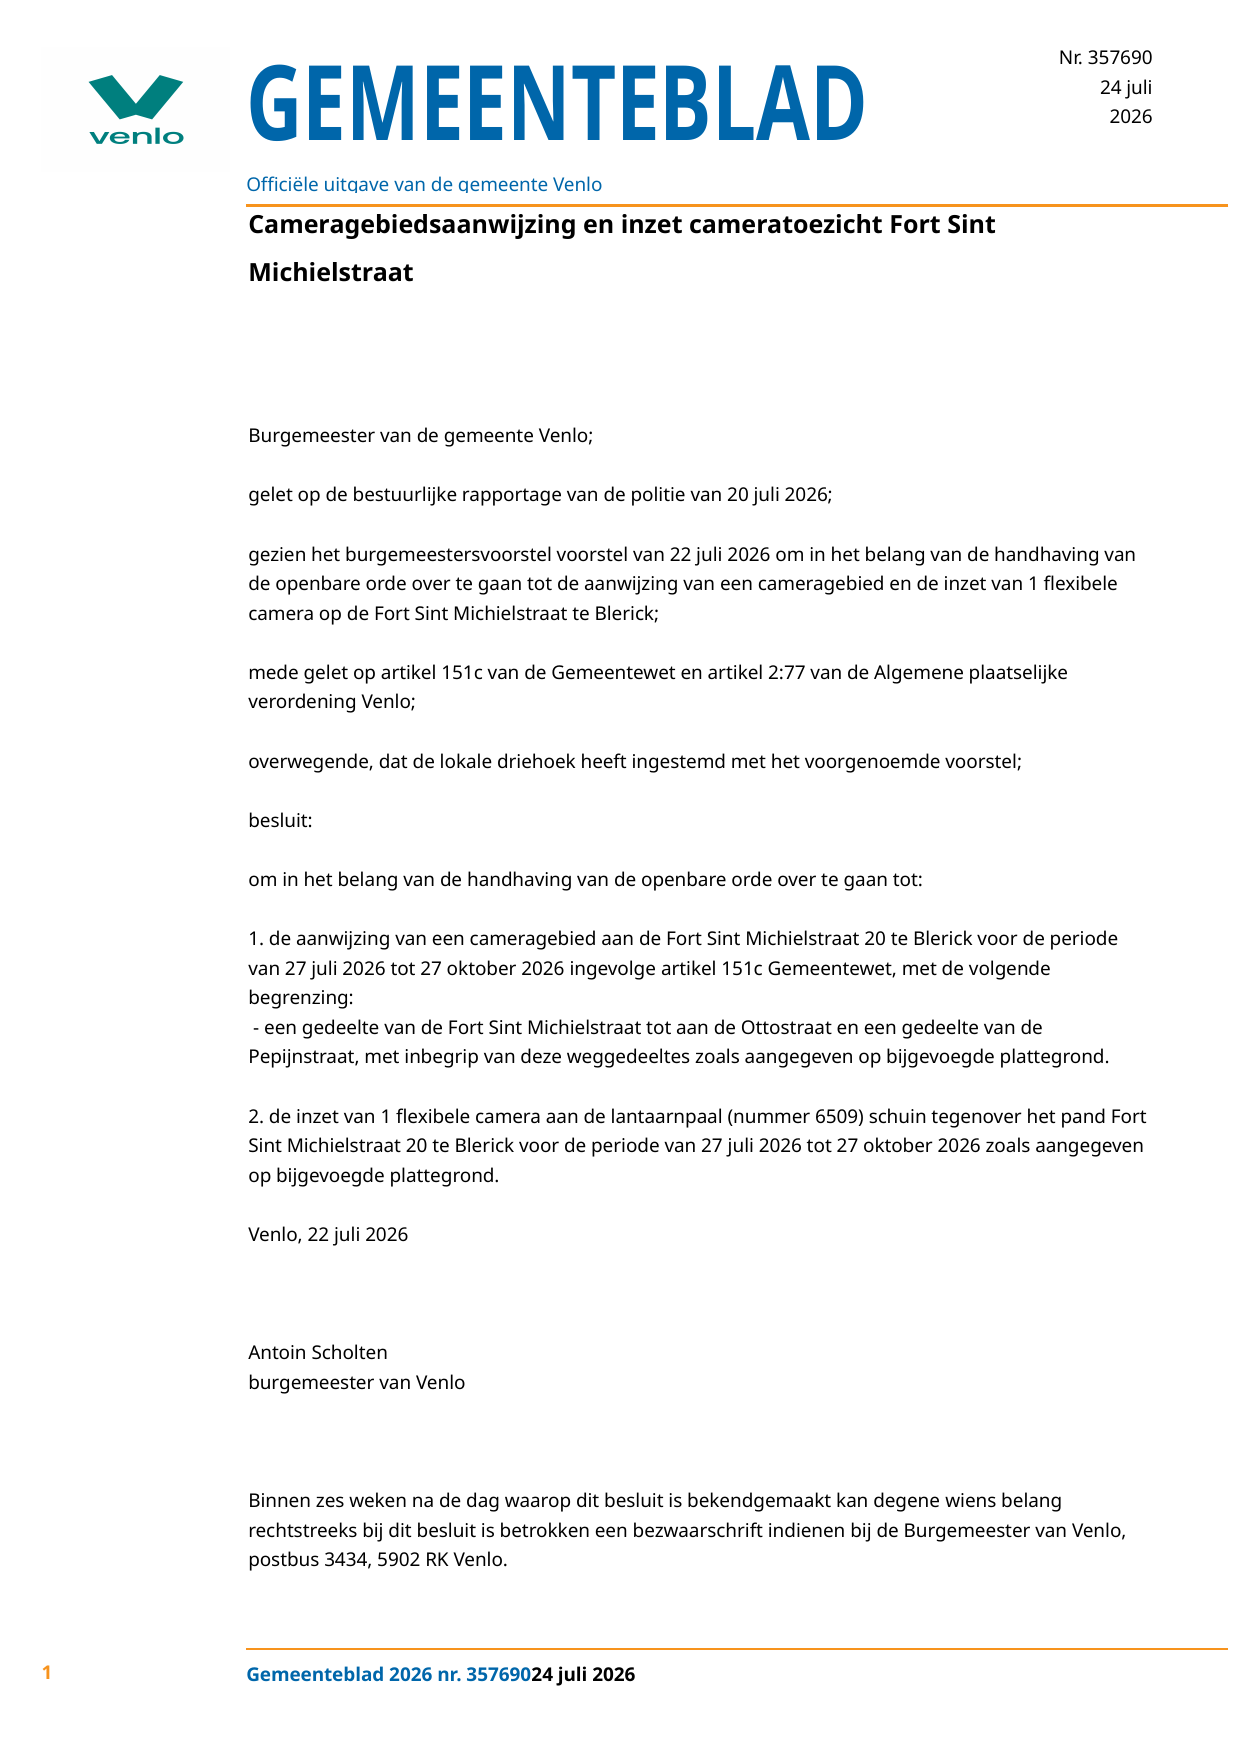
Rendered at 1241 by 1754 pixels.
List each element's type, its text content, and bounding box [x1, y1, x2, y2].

text Venlo, 22 juli 2026 [248, 1221, 1152, 1247]
text burgemeester van Venlo [248, 1369, 1152, 1395]
text mede gelet op artikel 151c van de Gemeentewet en artikel 2:77 van de Algemene plaatselijke verordening Venlo; [248, 659, 1152, 714]
text 1. de aanwijzing van een cameragebied aan de Fort Sint Michielstraat 20 te Blerick voor de periode van 27 juli 2026 tot 27 oktober 2026 ingevolge artikel 151c Gemeentewet, met de volgende begrenzing: [248, 925, 1152, 1010]
text overwegende, dat de lokale driehoek heeft ingestemd met het voorgenoemde voorstel; [248, 748, 1152, 774]
text Cameragebiedsaanwijzing en inzet cameratoezicht Fort Sint Michielstraat [248, 207, 1152, 288]
text om in het belang van de handhaving van de openbare orde over te gaan tot: [248, 866, 1152, 892]
text Burgemeester van de gemeente Venlo; [248, 422, 1152, 448]
text - een gedeelte van de Fort Sint Michielstraat tot aan de Ottostraat en een gedeelte van de Pepijnstraat, met inbegrip van deze weggedeeltes zoals aangegeven op bijgevoegde plattegrond. [248, 1014, 1152, 1069]
text Antoin Scholten [248, 1339, 1152, 1365]
text 2. de inzet van 1 flexibele camera aan de lantaarnpaal (nummer 6509) schuin tegenover het pand Fort Sint Michielstraat 20 te Blerick voor de periode van 27 juli 2026 tot 27 oktober 2026 zoals aangegeven op bijgevoegde plattegrond. [248, 1103, 1152, 1188]
text gelet op de bestuurlijke rapportage van de politie van 20 juli 2026; [248, 482, 1152, 507]
text besluit: [248, 807, 1152, 833]
picture [41, 47, 231, 172]
text Binnen zes weken na de dag waarop dit besluit is bekendgemaakt kan degene wiens belang rechtstreeks bij dit besluit is betrokken een bezwaarschrift indienen bij de Burgemeester van Venlo, postbus 3434, 5902 RK Venlo. [248, 1487, 1152, 1572]
text gezien het burgemeestersvoorstel voorstel van 22 juli 2026 om in het belang van de handhaving van de openbare orde over te gaan tot de aanwijzing van een cameragebied en de inzet van 1 flexibele camera op de Fort Sint Michielstraat te Blerick; [248, 541, 1152, 626]
